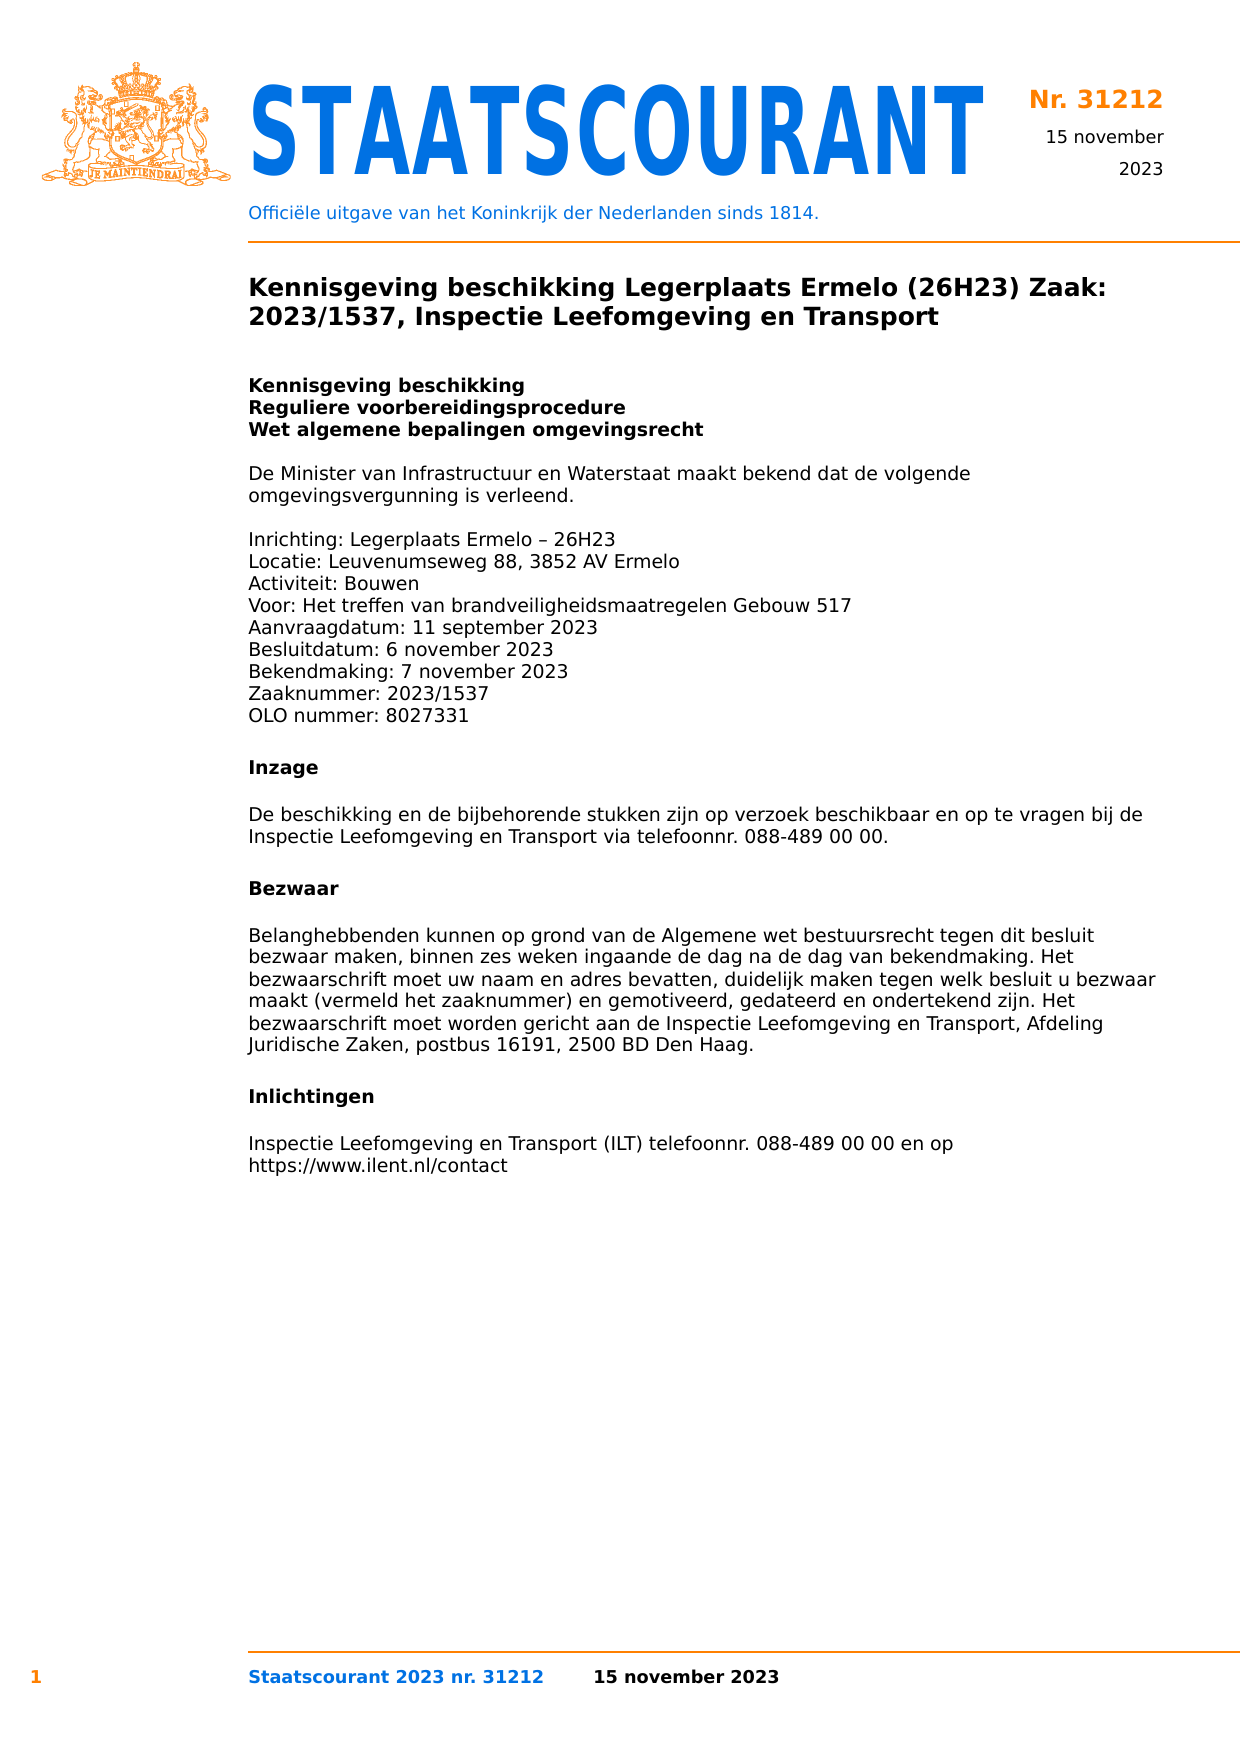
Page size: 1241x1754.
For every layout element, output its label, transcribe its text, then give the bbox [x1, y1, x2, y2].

text Wet algemene bepalingen omgevingsrecht [248, 419, 1163, 441]
text Reguliere voorbereidingsprocedure [248, 397, 1163, 419]
text Inrichting: Legerplaats Ermelo – 26H23 [248, 529, 1163, 551]
text Kennisgeving beschikking [248, 375, 1163, 397]
picture [41, 62, 231, 186]
table_header STAATSCOURANT [248, 62, 998, 203]
table_header [25, 62, 248, 241]
text Locatie: Leuvenumseweg 88, 3852 AV Ermelo [248, 551, 1163, 573]
text Zaaknummer: 2023/1537 [248, 683, 1163, 704]
text Inspectie Leefomgeving en Transport (ILT) telefoonnr. 088-489 00 00 en op https://www.ilent.nl/contact [248, 1133, 1163, 1177]
text De beschikking en de bijbehorende stukken zijn op verzoek beschikbaar en op te vragen bij de Inspectie Leefomgeving en Transport via telefoonnr. 088-489 00 00. [248, 803, 1163, 847]
table_cell 2023 [998, 153, 1240, 203]
text Belanghebbenden kunnen op grond van de Algemene wet bestuursrecht tegen dit besluit bezwaar maken, binnen zes weken ingaande de dag na de dag van bekendmaking. Het bezwaarschrift moet uw naam en adres bevatten, duidelijk maken tegen welk besluit u bezwaar maakt (vermeld het zaaknummer) en gemotiveerd, gedateerd en ondertekend zijn. Het bezwaarschrift moet worden gericht aan de Inspectie Leefomgeving en Transport, Afdeling Juridische Zaken, postbus 16191, 2500 BD Den Haag. [248, 924, 1163, 1056]
text Besluitdatum: 6 november 2023 [248, 639, 1163, 661]
table_cell 15 november [998, 121, 1240, 153]
table_header Nr. 31212 [998, 62, 1240, 121]
subtitle Inzage [248, 757, 1163, 778]
text Activiteit: Bouwen [248, 573, 1163, 595]
subtitle Kennisgeving beschikking Legerplaats Ermelo (26H23) Zaak: 2023/1537, Inspectie Leefomgeving en Transport [248, 273, 1163, 331]
text Voor: Het treffen van brandveiligheidsmaatregelen Gebouw 517 [248, 595, 1163, 617]
text Bekendmaking: 7 november 2023 [248, 661, 1163, 683]
text OLO nummer: 8027331 [248, 704, 1163, 727]
subtitle Inlichtingen [248, 1086, 1163, 1108]
subtitle Bezwaar [248, 877, 1163, 899]
text De Minister van Infrastructuur en Waterstaat maakt bekend dat de volgende omgevingsvergunning is verleend. [248, 463, 1163, 507]
table_cell Officiële uitgave van het Koninkrijk der Nederlanden sinds 1814. [248, 203, 1240, 241]
text Aanvraagdatum: 11 september 2023 [248, 617, 1163, 639]
